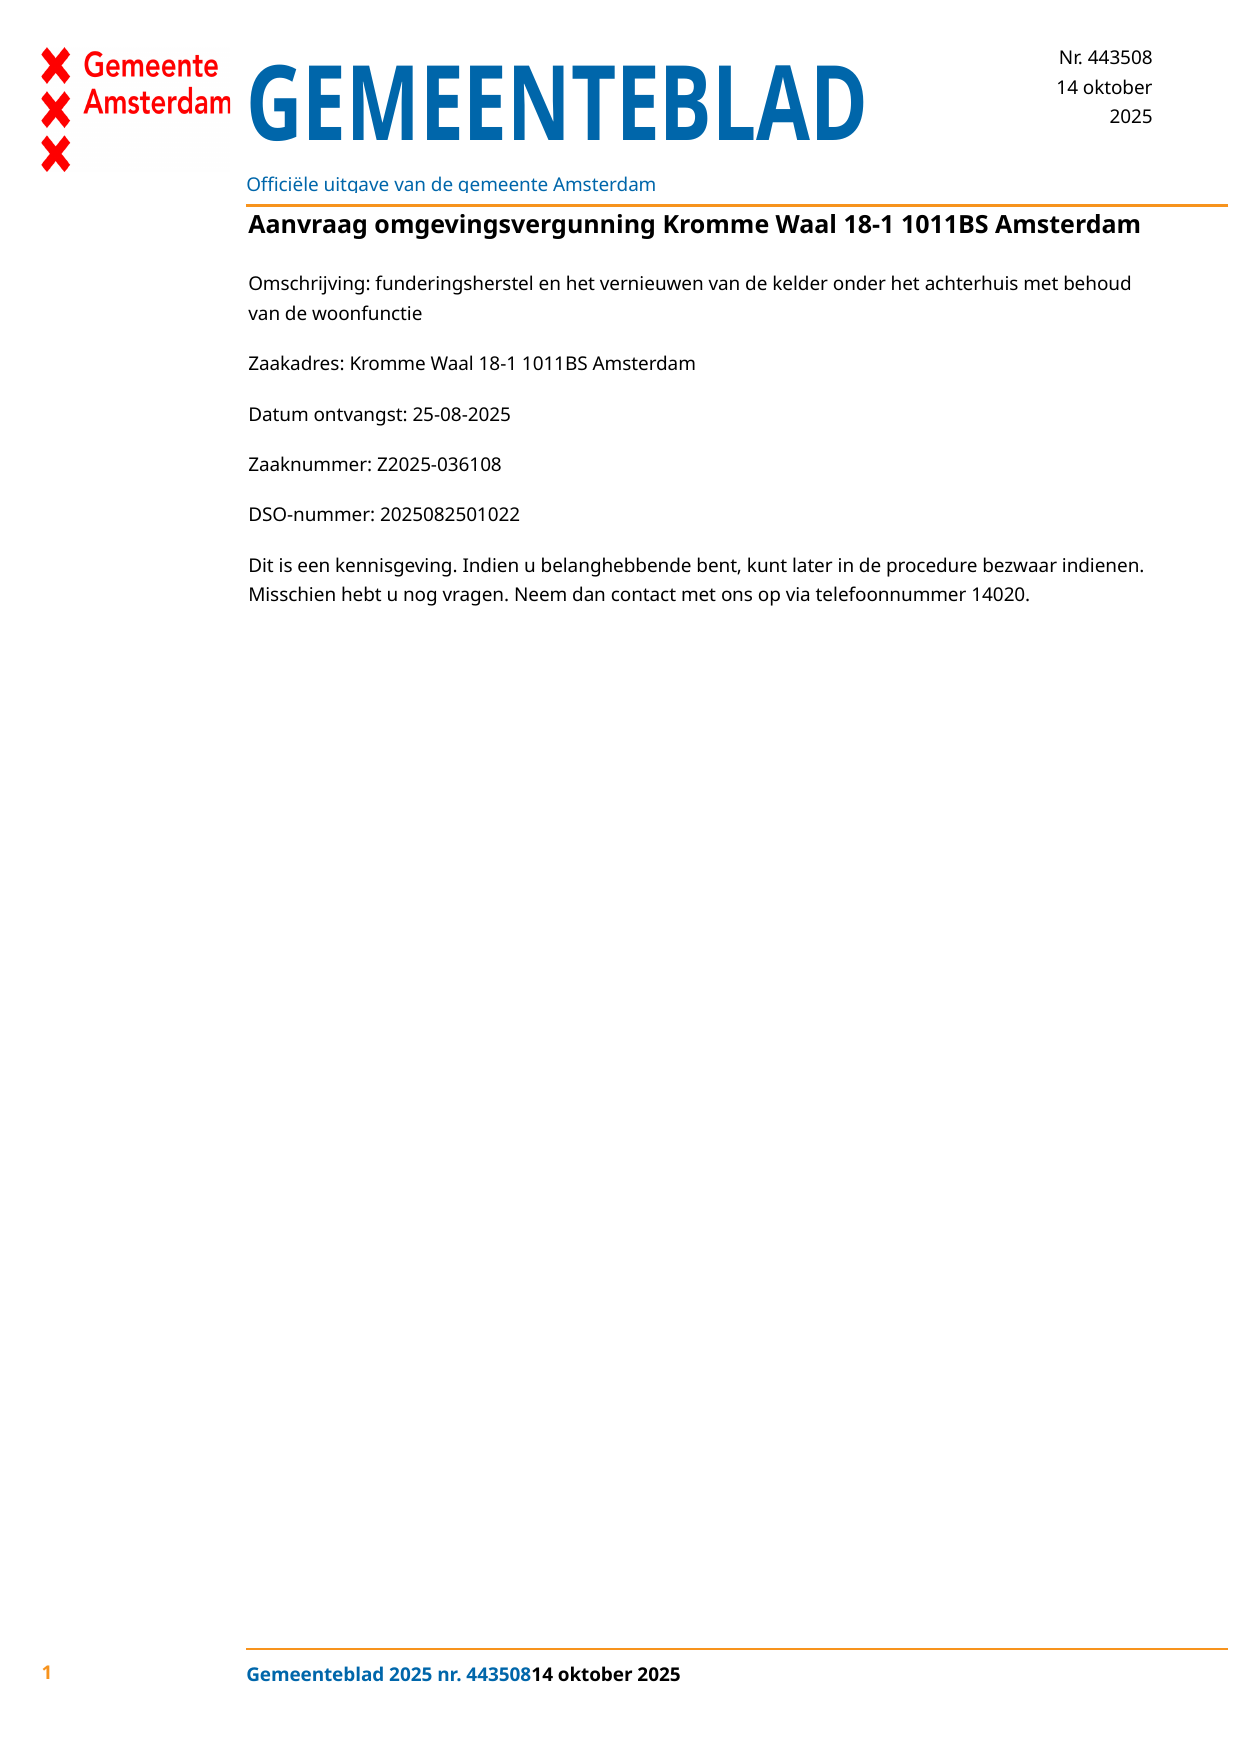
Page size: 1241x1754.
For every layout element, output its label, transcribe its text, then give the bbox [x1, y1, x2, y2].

text Zaakadres: Kromme Waal 18-1 1011BS Amsterdam [248, 350, 1152, 376]
picture [41, 47, 231, 172]
text DSO-nummer: 2025082501022 [248, 502, 1152, 527]
text Omschrijving: funderingsherstel en het vernieuwen van de kelder onder het achterhuis met behoud van de woonfunctie [248, 270, 1152, 326]
text Zaaknummer: Z2025-036108 [248, 451, 1152, 477]
text Datum ontvangst: 25-08-2025 [248, 401, 1152, 426]
text Aanvraag omgevingsvergunning Kromme Waal 18-1 1011BS Amsterdam [248, 207, 1152, 241]
text Dit is een kennisgeving. Indien u belanghebbende bent, kunt later in de procedure bezwaar indienen. Misschien hebt u nog vragen. Neem dan contact met ons op via telefoonnummer 14020. [248, 552, 1152, 607]
